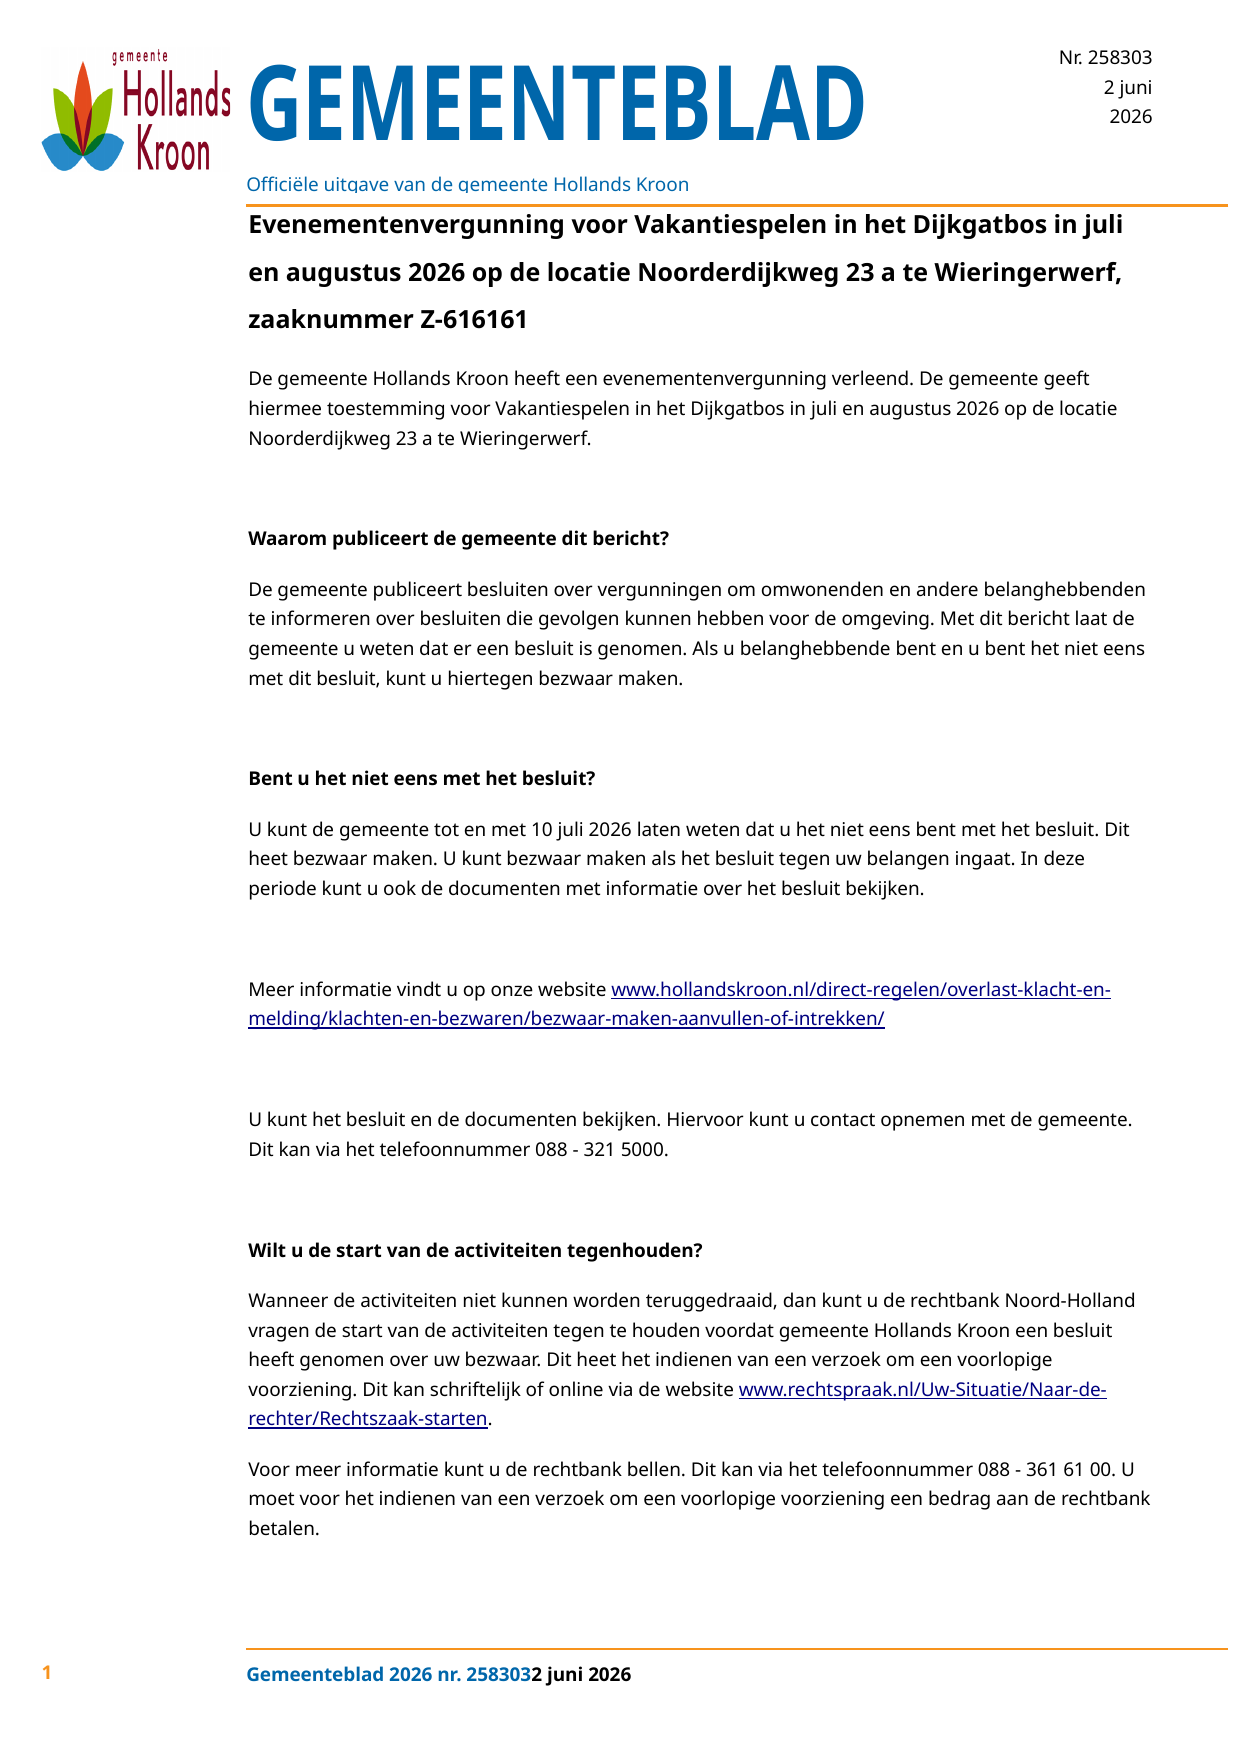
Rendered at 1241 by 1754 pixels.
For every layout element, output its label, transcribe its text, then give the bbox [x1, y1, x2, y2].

text De gemeente Hollands Kroon heeft een evenementenvergunning verleend. De gemeente geeft hiermee toestemming voor Vakantiespelen in het Dijkgatbos in juli en augustus 2026 op de locatie Noorderdijkweg 23 a te Wieringerwerf. [248, 366, 1152, 450]
text Waarom publiceert de gemeente dit bericht? [248, 526, 1152, 551]
text Bent u het niet eens met het besluit? [248, 766, 1152, 791]
picture [41, 47, 231, 172]
text Meer informatie vindt u op onze website www.hollandskroon.nl/direct-regelen/overlast-klacht-en-melding/klachten-en-bezwaren/bezwaar-maken-aanvullen-of-intrekken/ [248, 976, 1152, 1031]
text Wanneer de activiteiten niet kunnen worden teruggedraaid, dan kunt u de rechtbank Noord-Holland vragen de start van de activiteiten tegen te houden voordat gemeente Hollands Kroon een besluit heeft genomen over uw bezwaar. Dit heet het indienen van een verzoek om een voorlopige voorziening. Dit kan schriftelijk of online via de website www.rechtspraak.nl/Uw-Situatie/Naar-de-rechter/Rechtszaak-starten. [248, 1287, 1152, 1431]
text Wilt u de start van de activiteiten tegenhouden? [248, 1237, 1152, 1262]
text Voor meer informatie kunt u de rechtbank bellen. Dit kan via het telefoonnummer 088 - 361 61 00. U moet voor het indienen van een verzoek om een voorlopige voorziening een bedrag aan de rechtbank betalen. [248, 1456, 1152, 1541]
text Evenementenvergunning voor Vakantiespelen in het Dijkgatbos in juli en augustus 2026 op de locatie Noorderdijkweg 23 a te Wieringerwerf, zaaknummer Z-616161 [248, 207, 1152, 336]
text U kunt het besluit en de documenten bekijken. Hiervoor kunt u contact opnemen met de gemeente. Dit kan via het telefoonnummer 088 - 321 5000. [248, 1106, 1152, 1162]
text U kunt de gemeente tot en met 10 juli 2026 laten weten dat u het niet eens bent met het besluit. Dit heet bezwaar maken. U kunt bezwaar maken als het besluit tegen uw belangen ingaat. In deze periode kunt u ook de documenten met informatie over het besluit bekijken. [248, 816, 1152, 901]
text De gemeente publiceert besluiten over vergunningen om omwonenden en andere belanghebbenden te informeren over besluiten die gevolgen kunnen hebben voor de omgeving. Met dit bericht laat de gemeente u weten dat er een besluit is genomen. Als u belanghebbende bent en u bent het niet eens met dit besluit, kunt u hiertegen bezwaar maken. [248, 576, 1152, 690]
